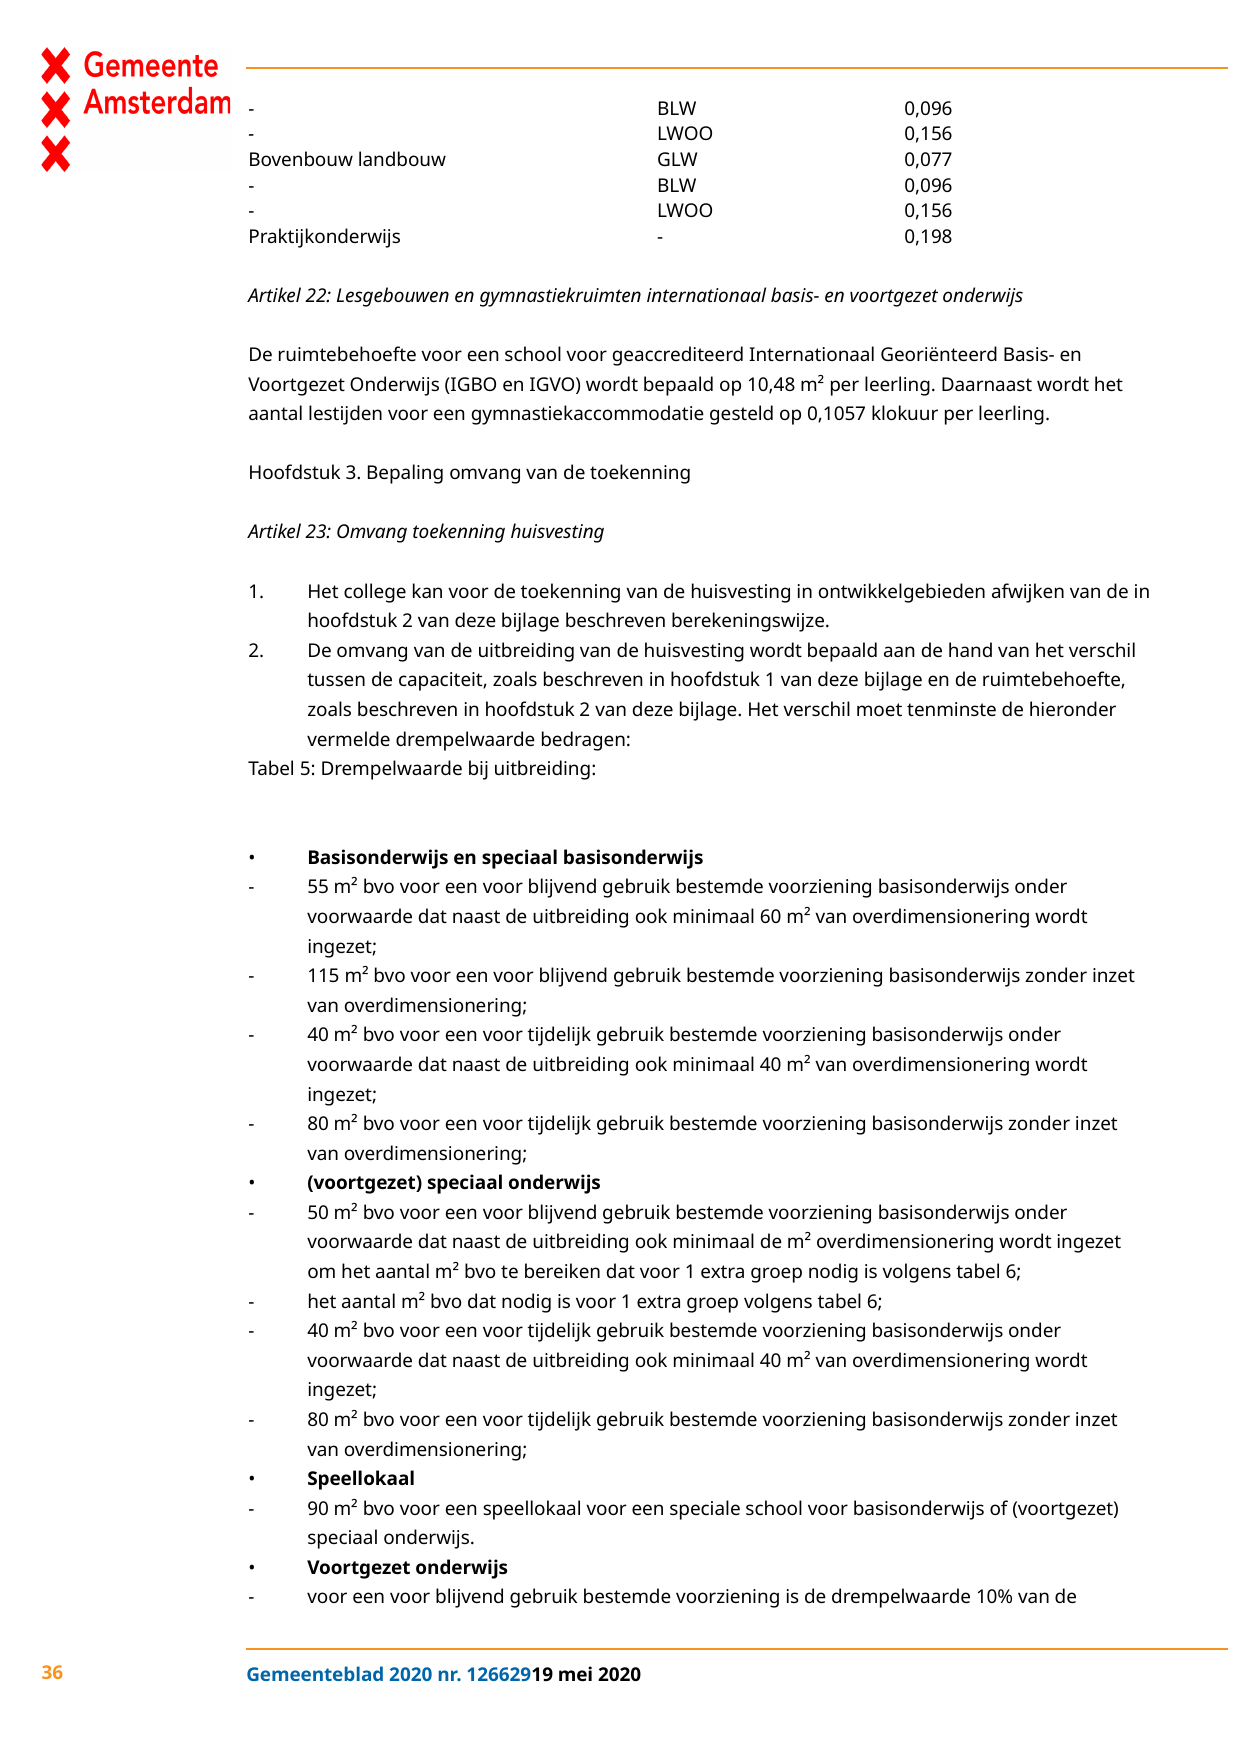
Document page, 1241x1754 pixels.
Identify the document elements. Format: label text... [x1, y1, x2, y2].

table_cell - [248, 198, 657, 223]
list De omvang van de uitbreiding van de huisvesting wordt bepaald aan de hand van het verschil tussen de capaciteit, zoals beschreven in hoofdstuk 1 van deze bijlage en de ruimtebehoefte, zoals beschreven in hoofdstuk 2 van deze bijlage. Het verschil moet tenminste de hieronder vermelde drempelwaarde bedragen: [248, 637, 1152, 751]
table_cell - [248, 95, 657, 121]
table_cell 0,096 [904, 172, 1152, 198]
table_cell - [248, 172, 657, 198]
picture [41, 47, 231, 172]
text Artikel 23: Omvang toekenning huisvesting [248, 519, 1152, 544]
text De ruimtebehoefte voor een school voor geaccrediteerd Internationaal Georiënteerd Basis- en Voortgezet Onderwijs (IGBO en IGVO) wordt bepaald op 10,48 m² per leerling. Daarnaast wordt het aantal lestijden voor een gymnastiekaccommodatie gesteld op 0,1057 klokuur per leerling. [248, 341, 1152, 426]
table_cell Bovenbouw landbouw [248, 146, 657, 172]
table_cell BLW [657, 172, 904, 198]
table_cell BLW [657, 95, 904, 121]
table_cell 0,156 [904, 121, 1152, 146]
table_header Basisonderwijs en speciaal basisonderwijs 55 m² bvo voor een voor blijvend gebruik bestemde voorziening basisonderwijs onder voorwaarde dat naast de uitbreiding ook minimaal 60 m² van overdimensionering wordt ingezet; 115 m² bvo voor een voor blijvend gebruik bestemde voorziening basisonderwijs zonder inzet van overdimensionering; 40 m² bvo voor een voor tijdelijk gebruik bestemde voorziening basisonderwijs onder voorwaarde dat naast de uitbreiding ook minimaal 40 m² van overdimensionering wordt ingezet; 80 m² bvo voor een voor tijdelijk gebruik bestemde voorziening basisonderwijs zonder inzet van overdimensionering; (voortgezet) speciaal onderwijs 50 m² bvo voor een voor blijvend gebruik bestemde voorziening basisonderwijs onder voorwaarde dat naast de uitbreiding ook minimaal de m² overdimensionering wordt ingezet om het aantal m² bvo te bereiken dat voor 1 extra groep nodig is volgens tabel 6; het aantal m² bvo dat nodig is voor 1 extra groep volgens tabel 6; 40 m² bvo voor een voor tijdelijk gebruik bestemde voorziening basisonderwijs onder voorwaarde dat naast de uitbreiding ook minimaal 40 m² van overdimensionering wordt ingezet; 80 m² bvo voor een voor tijdelijk gebruik bestemde voorziening basisonderwijs zonder inzet van overdimensionering; Speellokaal 90 m² bvo voor een speellokaal voor een speciale school voor basisonderwijs of (voortgezet) speciaal onderwijs. Voortgezet onderwijs voor een voor blijvend gebruik bestemde voorziening is de drempelwaarde 10% van de [248, 815, 1152, 1609]
table_cell LWOO [657, 198, 904, 223]
text Hoofdstuk 3. Bepaling omvang van de toekenning [248, 459, 1152, 485]
table_cell GLW [657, 146, 904, 172]
text Artikel 22: Lesgebouwen en gymnastiekruimten internationaal basis- en voortgezet onderwijs [248, 282, 1152, 308]
list Het college kan voor de toekenning van de huisvesting in ontwikkelgebieden afwijken van de in hoofdstuk 2 van deze bijlage beschreven berekeningswijze. [248, 578, 1152, 633]
table_cell 0,077 [904, 146, 1152, 172]
table_cell 0,198 [904, 224, 1152, 249]
table_cell Praktijkonderwijs [248, 224, 657, 249]
table_cell LWOO [657, 121, 904, 146]
table_cell 0,156 [904, 198, 1152, 223]
text Tabel 5: Drempelwaarde bij uitbreiding: [248, 755, 1152, 781]
table_cell - [248, 121, 657, 146]
table_cell 0,096 [904, 95, 1152, 121]
table_cell - [657, 224, 904, 249]
